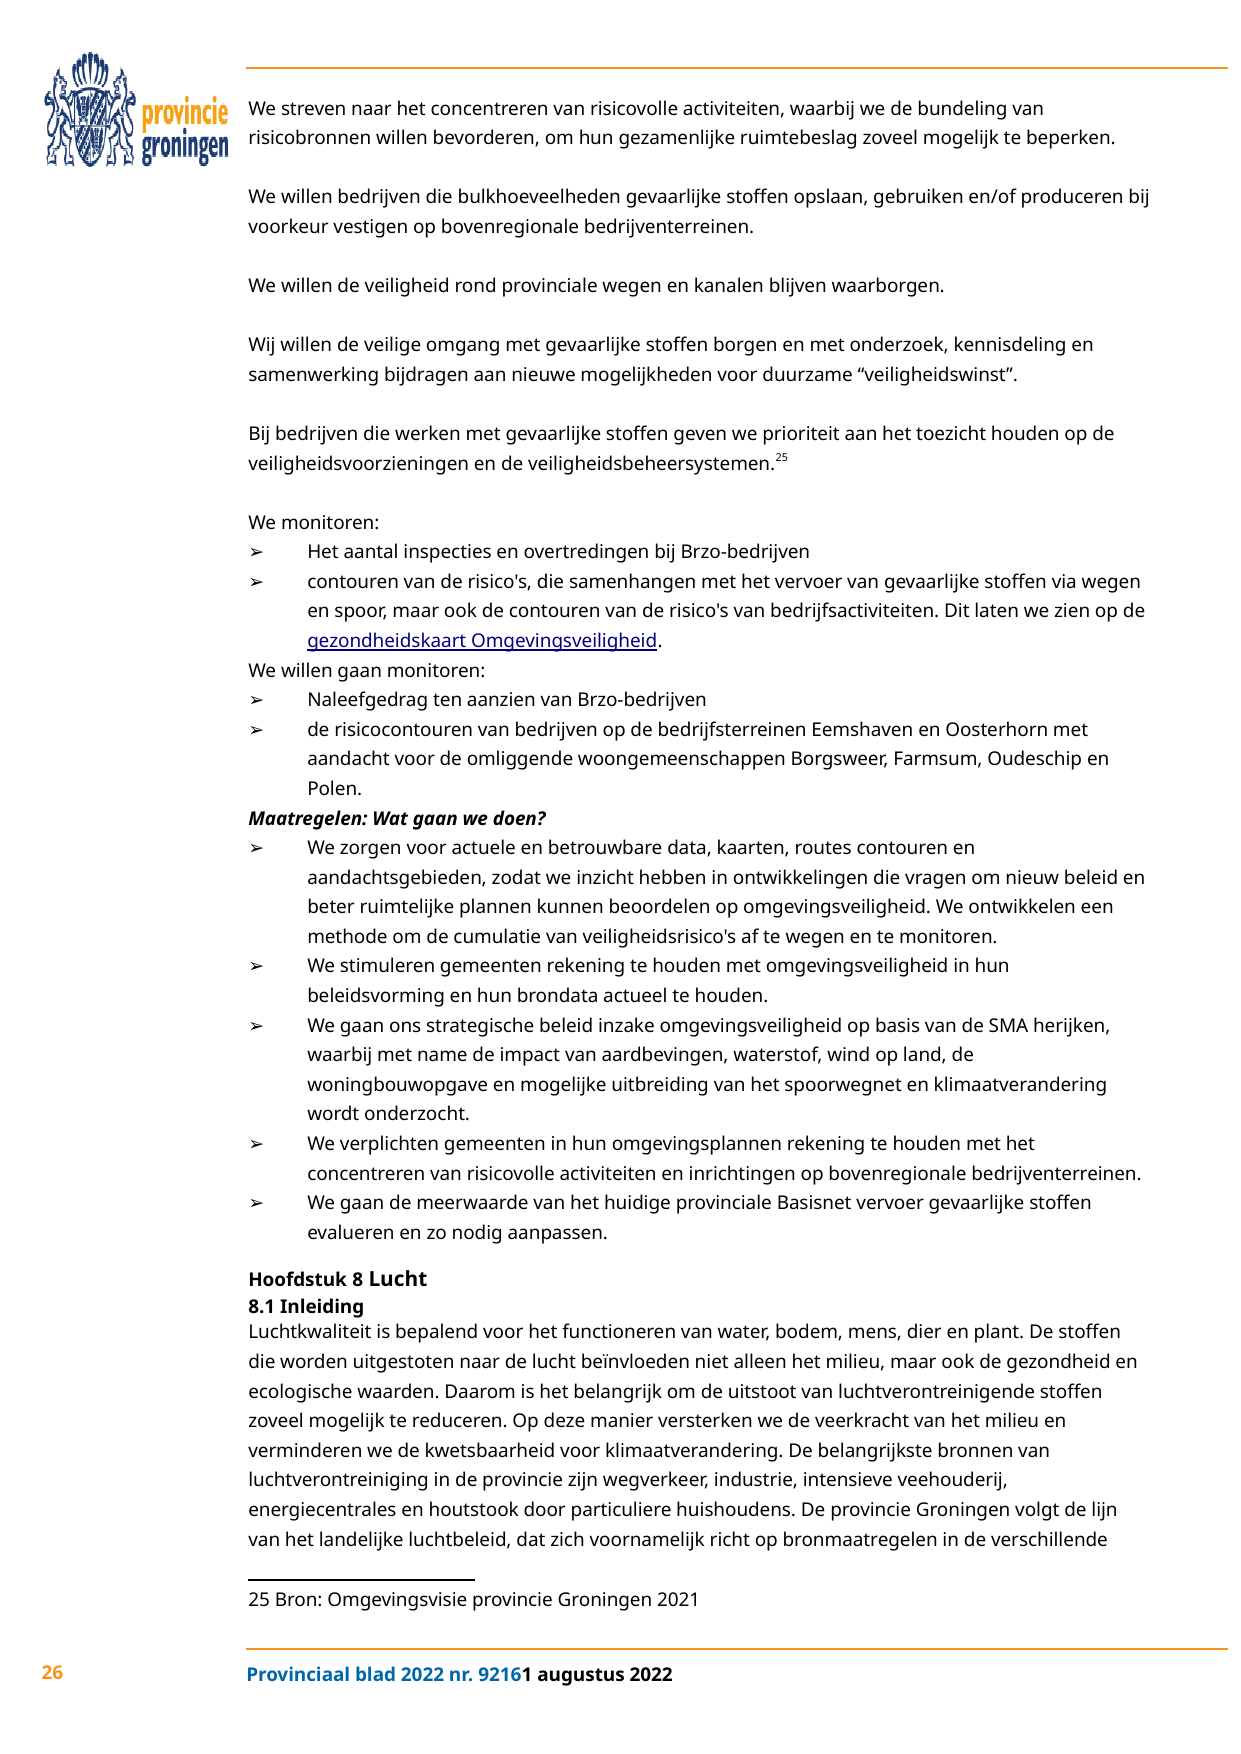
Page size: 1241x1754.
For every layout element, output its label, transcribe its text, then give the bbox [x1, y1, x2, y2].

text Bij bedrijven die werken met gevaarlijke stoffen geven we prioriteit aan het toezicht houden op de veiligheidsvoorzieningen en de veiligheidsbeheersystemen. [248, 420, 1152, 476]
list contouren van de risico's, die samenhangen met het vervoer van gevaarlijke stoffen via wegen en spoor, maar ook de contouren van de risico's van bedrijfsactiviteiten. Dit laten we zien op de gezondheidskaart Omgevingsveiligheid. [248, 568, 1152, 653]
text We monitoren: [248, 509, 1152, 535]
text Luchtkwaliteit is bepalend voor het functioneren van water, bodem, mens, dier en plant. De stoffen die worden uitgestoten naar de lucht beïnvloeden niet alleen het milieu, maar ook de gezondheid en ecologische waarden. Daarom is het belangrijk om de uitstoot van luchtverontreinigende stoffen zoveel mogelijk te reduceren. Op deze manier versterken we de veerkracht van het milieu en verminderen we de kwetsbaarheid voor klimaatverandering. De belangrijkste bronnen van luchtverontreiniging in de provincie zijn wegverkeer, industrie, intensieve veehouderij, energiecentrales en houtstook door particuliere huishoudens. De provincie Groningen volgt de lijn van het landelijke luchtbeleid, dat zich voornamelijk richt op bronmaatregelen in de verschillende [248, 1319, 1152, 1552]
text Hoofdstuk 8 Lucht [248, 1264, 1152, 1293]
text We willen de veiligheid rond provinciale wegen en kanalen blijven waarborgen. [248, 272, 1152, 298]
list We gaan de meerwaarde van het huidige provinciale Basisnet vervoer gevaarlijke stoffen evalueren en zo nodig aanpassen. [248, 1189, 1152, 1245]
text Maatregelen: Wat gaan we doen? [248, 805, 1152, 831]
list We zorgen voor actuele en betrouwbare data, kaarten, routes contouren en aandachtsgebieden, zodat we inzicht hebben in ontwikkelingen die vragen om nieuw beleid en beter ruimtelijke plannen kunnen beoordelen op omgevingsveiligheid. We ontwikkelen een methode om de cumulatie van veiligheidsrisico's af te wegen en te monitoren. [248, 834, 1152, 949]
picture [41, 47, 231, 172]
text We willen bedrijven die bulkhoeveelheden gevaarlijke stoffen opslaan, gebruiken en/of produceren bij voorkeur vestigen op bovenregionale bedrijventerreinen. [248, 183, 1152, 239]
list We stimuleren gemeenten rekening te houden met omgevingsveiligheid in hun beleidsvorming en hun brondata actueel te houden. [248, 953, 1152, 1008]
list Naleefgedrag ten aanzien van Brzo-bedrijven [248, 686, 1152, 712]
text 8.1 Inleiding [248, 1293, 1152, 1319]
list We gaan ons strategische beleid inzake omgevingsveiligheid op basis van de SMA herijken, waarbij met name de impact van aardbevingen, waterstof, wind op land, de woningbouwopgave en mogelijke uitbreiding van het spoorwegnet en klimaatverandering wordt onderzocht. [248, 1012, 1152, 1126]
text We willen gaan monitoren: [248, 657, 1152, 683]
text Bron: Omgevingsvisie provincie Groningen 2021 [248, 1586, 1152, 1612]
list We verplichten gemeenten in hun omgevingsplannen rekening te houden met het concentreren van risicovolle activiteiten en inrichtingen op bovenregionale bedrijventerreinen. [248, 1130, 1152, 1186]
list de risicocontouren van bedrijven op de bedrijfsterreinen Eemshaven en Oosterhorn met aandacht voor de omliggende woongemeenschappen Borgsweer, Farmsum, Oudeschip en Polen. [248, 716, 1152, 801]
list Het aantal inspecties en overtredingen bij Brzo-bedrijven [248, 538, 1152, 564]
text We streven naar het concentreren van risicovolle activiteiten, waarbij we de bundeling van risicobronnen willen bevorderen, om hun gezamenlijke ruimtebeslag zoveel mogelijk te beperken. [248, 95, 1152, 150]
text Wij willen de veilige omgang met gevaarlijke stoffen borgen en met onderzoek, kennisdeling en samenwerking bijdragen aan nieuwe mogelijkheden voor duurzame “veiligheidswinst”. [248, 331, 1152, 387]
